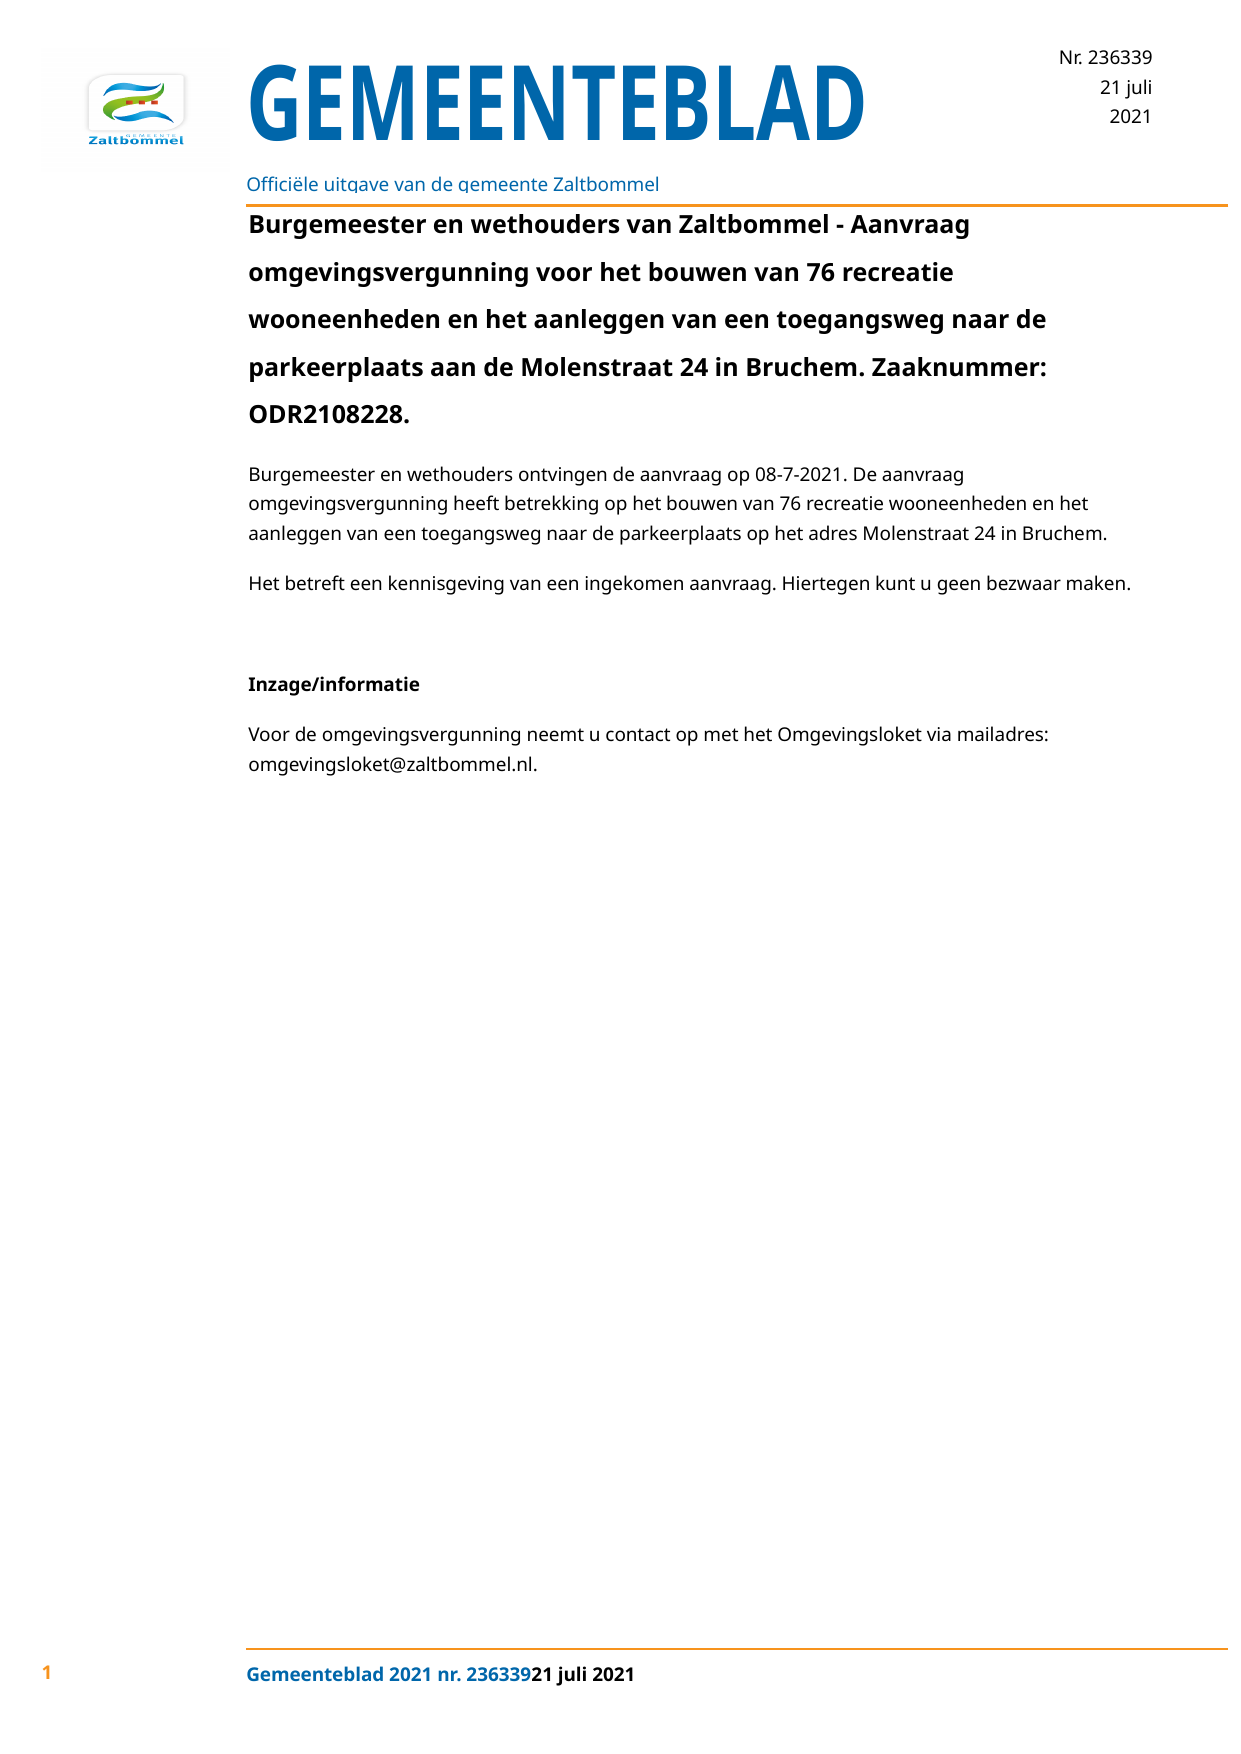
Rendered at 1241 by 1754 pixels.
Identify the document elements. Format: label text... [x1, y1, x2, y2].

text Inzage/informatie [248, 671, 1152, 697]
text Burgemeester en wethouders ontvingen de aanvraag op 08-7-2021. De aanvraag omgevingsvergunning heeft betrekking op het bouwen van 76 recreatie wooneenheden en het aanleggen van een toegangsweg naar de parkeerplaats op het adres Molenstraat 24 in Bruchem. [248, 461, 1152, 546]
text Het betreft een kennisgeving van een ingekomen aanvraag. Hiertegen kunt u geen bezwaar maken. [248, 570, 1152, 596]
picture [41, 47, 231, 172]
text Voor de omgevingsvergunning neemt u contact op met het Omgevingsloket via mailadres: omgevingsloket@zaltbommel.nl. [248, 722, 1152, 777]
text Burgemeester en wethouders van Zaltbommel - Aanvraag omgevingsvergunning voor het bouwen van 76 recreatie wooneenheden en het aanleggen van een toegangsweg naar de parkeerplaats aan de Molenstraat 24 in Bruchem. Zaaknummer: ODR2108228. [248, 207, 1152, 431]
